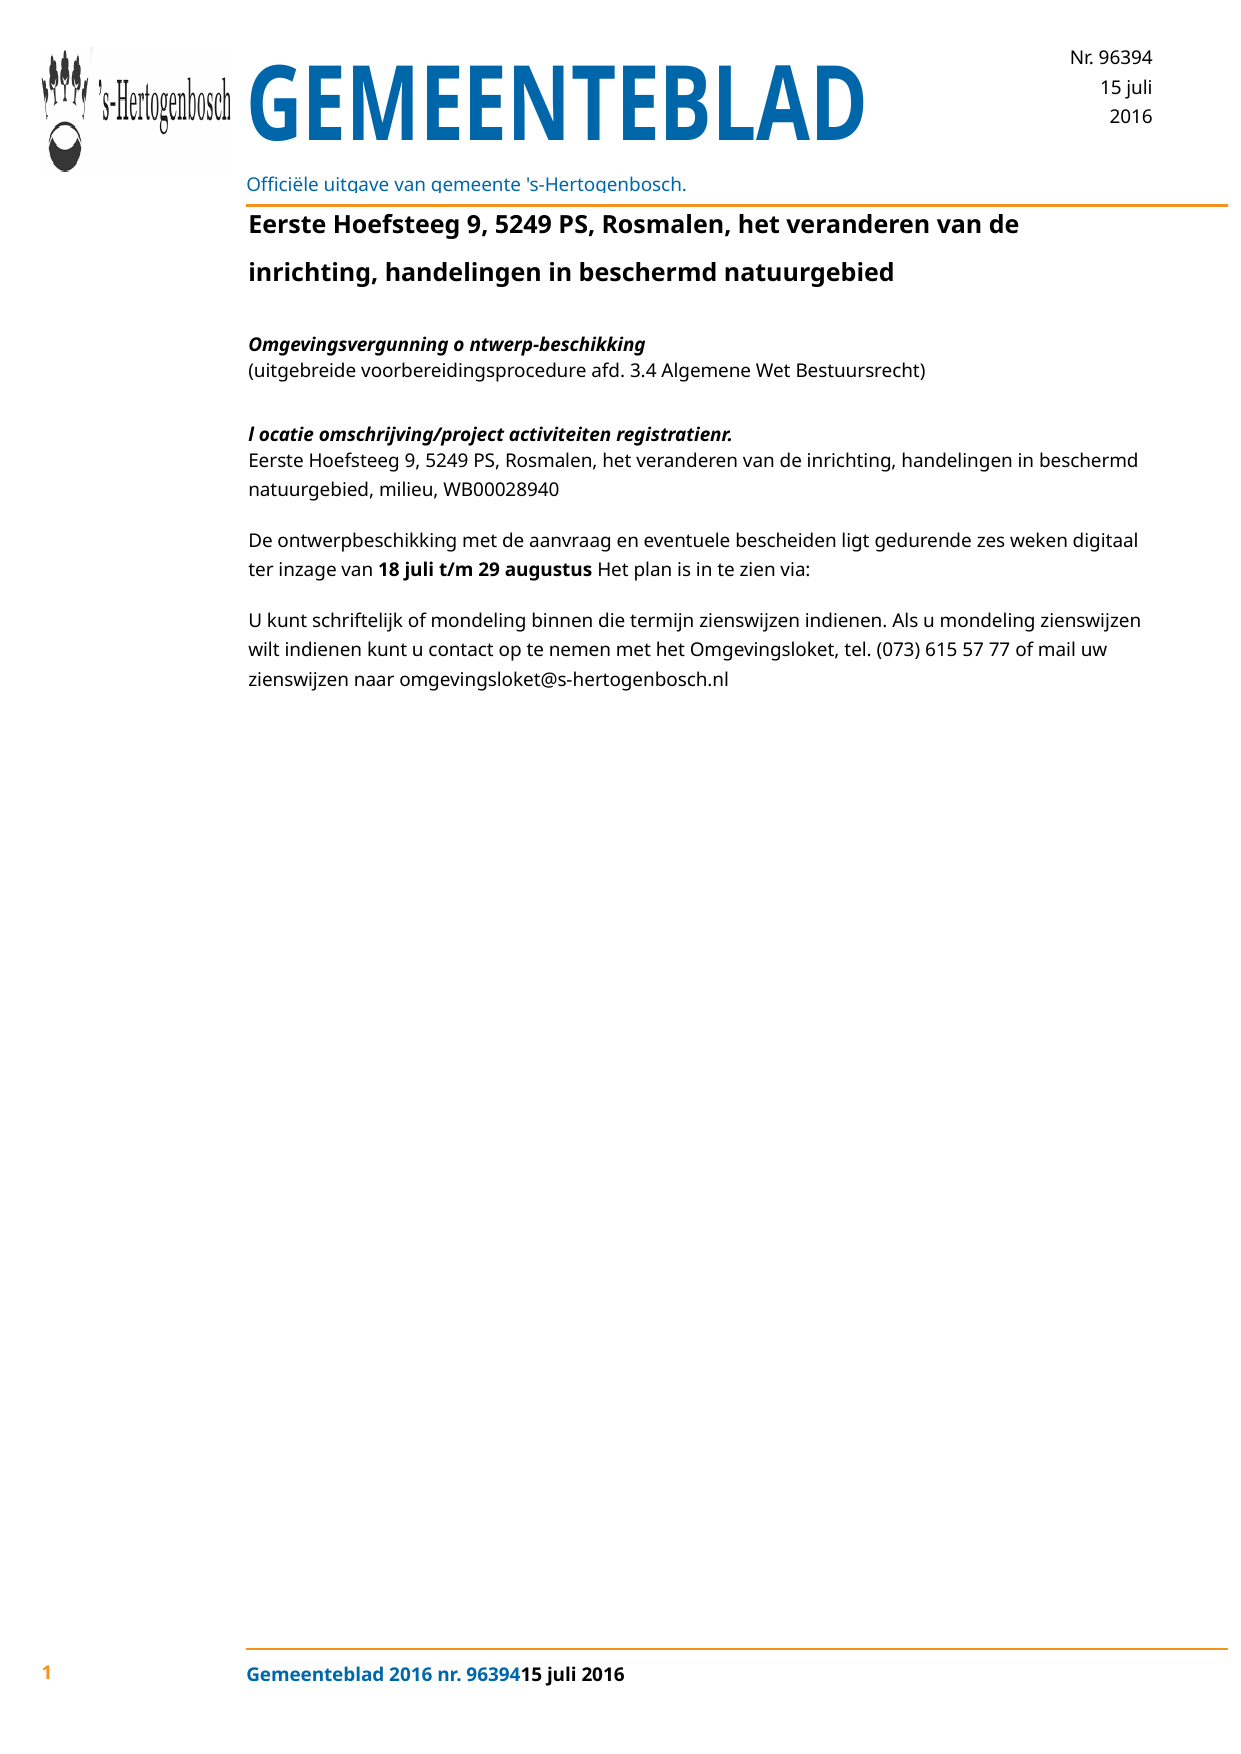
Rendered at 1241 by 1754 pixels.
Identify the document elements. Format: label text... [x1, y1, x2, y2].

text l ocatie omschrijving/project activiteiten registratienr. [248, 421, 1152, 447]
text Eerste Hoefsteeg 9, 5249 PS, Rosmalen, het veranderen van de inrichting, handelingen in beschermd natuurgebied, milieu, WB00028940 [248, 447, 1152, 502]
text De ontwerpbeschikking met de aanvraag en eventuele bescheiden ligt gedurende zes weken digitaal ter inzage van 18 juli t/m 29 augustus Het plan is in te zien via: [248, 527, 1152, 582]
text Eerste Hoefsteeg 9, 5249 PS, Rosmalen, het veranderen van de inrichting, handelingen in beschermd natuurgebied [248, 207, 1152, 288]
text U kunt schriftelijk of mondeling binnen die termijn zienswijzen indienen. Als u mondeling zienswijzen wilt indienen kunt u contact op te nemen met het Omgevingsloket, tel. (073) 615 57 77 of mail uw zienswijzen naar omgevingsloket@s-hertogenbosch.nl [248, 607, 1152, 692]
text (uitgebreide voorbereidingsprocedure afd. 3.4 Algemene Wet Bestuursrecht) [248, 357, 1152, 383]
text Omgevingsvergunning o ntwerp-beschikking [248, 331, 1152, 357]
picture [41, 47, 231, 172]
